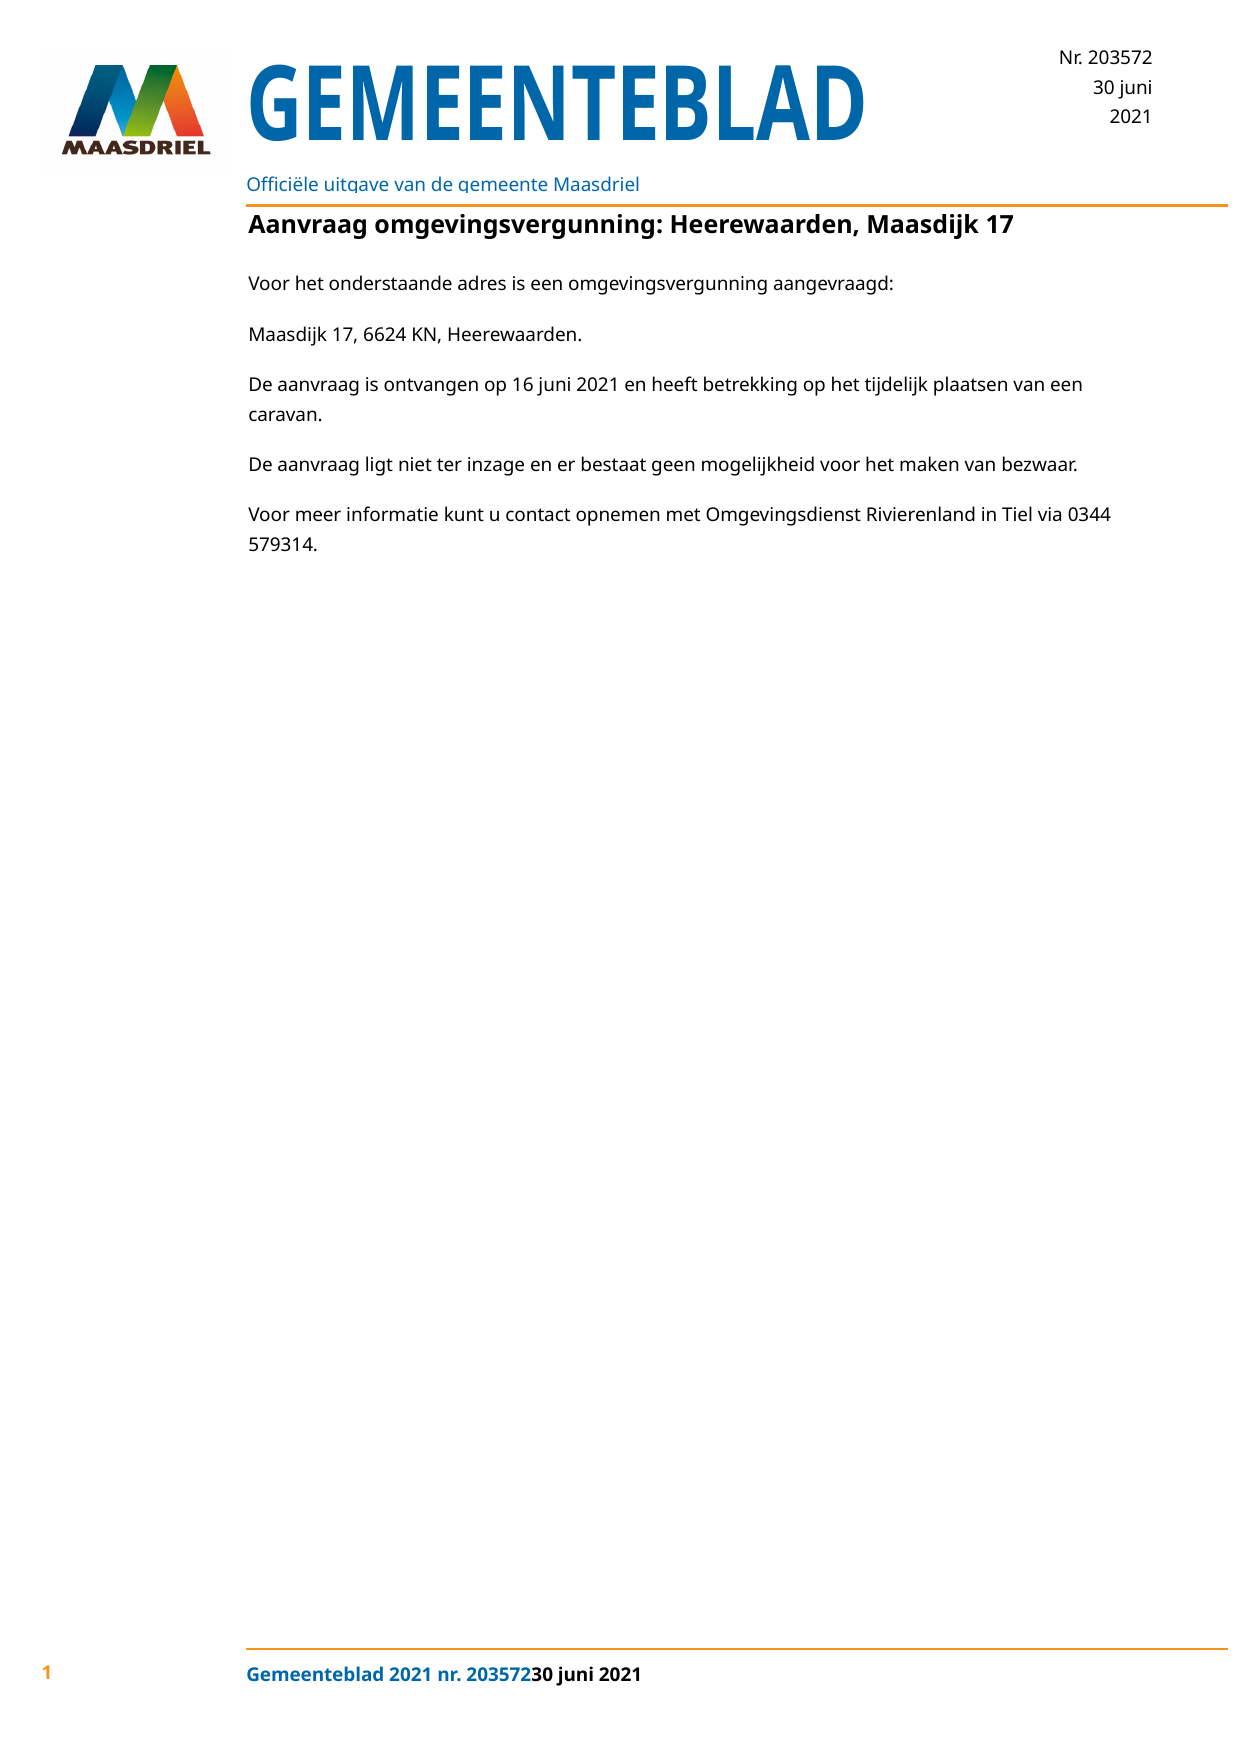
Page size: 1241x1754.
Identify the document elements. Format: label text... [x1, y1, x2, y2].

text Aanvraag omgevingsvergunning: Heerewaarden, Maasdijk 17 [248, 207, 1152, 241]
text Maasdijk 17, 6624 KN, Heerewaarden. [248, 321, 1152, 346]
text De aanvraag ligt niet ter inzage en er bestaat geen mogelijkheid voor het maken van bezwaar. [248, 451, 1152, 477]
text De aanvraag is ontvangen op 16 juni 2021 en heeft betrekking op het tijdelijk plaatsen van een caravan. [248, 371, 1152, 426]
text Voor het onderstaande adres is een omgevingsvergunning aangevraagd: [248, 270, 1152, 296]
picture [41, 47, 231, 172]
text Voor meer informatie kunt u contact opnemen met Omgevingsdienst Rivierenland in Tiel via 0344 579314. [248, 502, 1152, 557]
